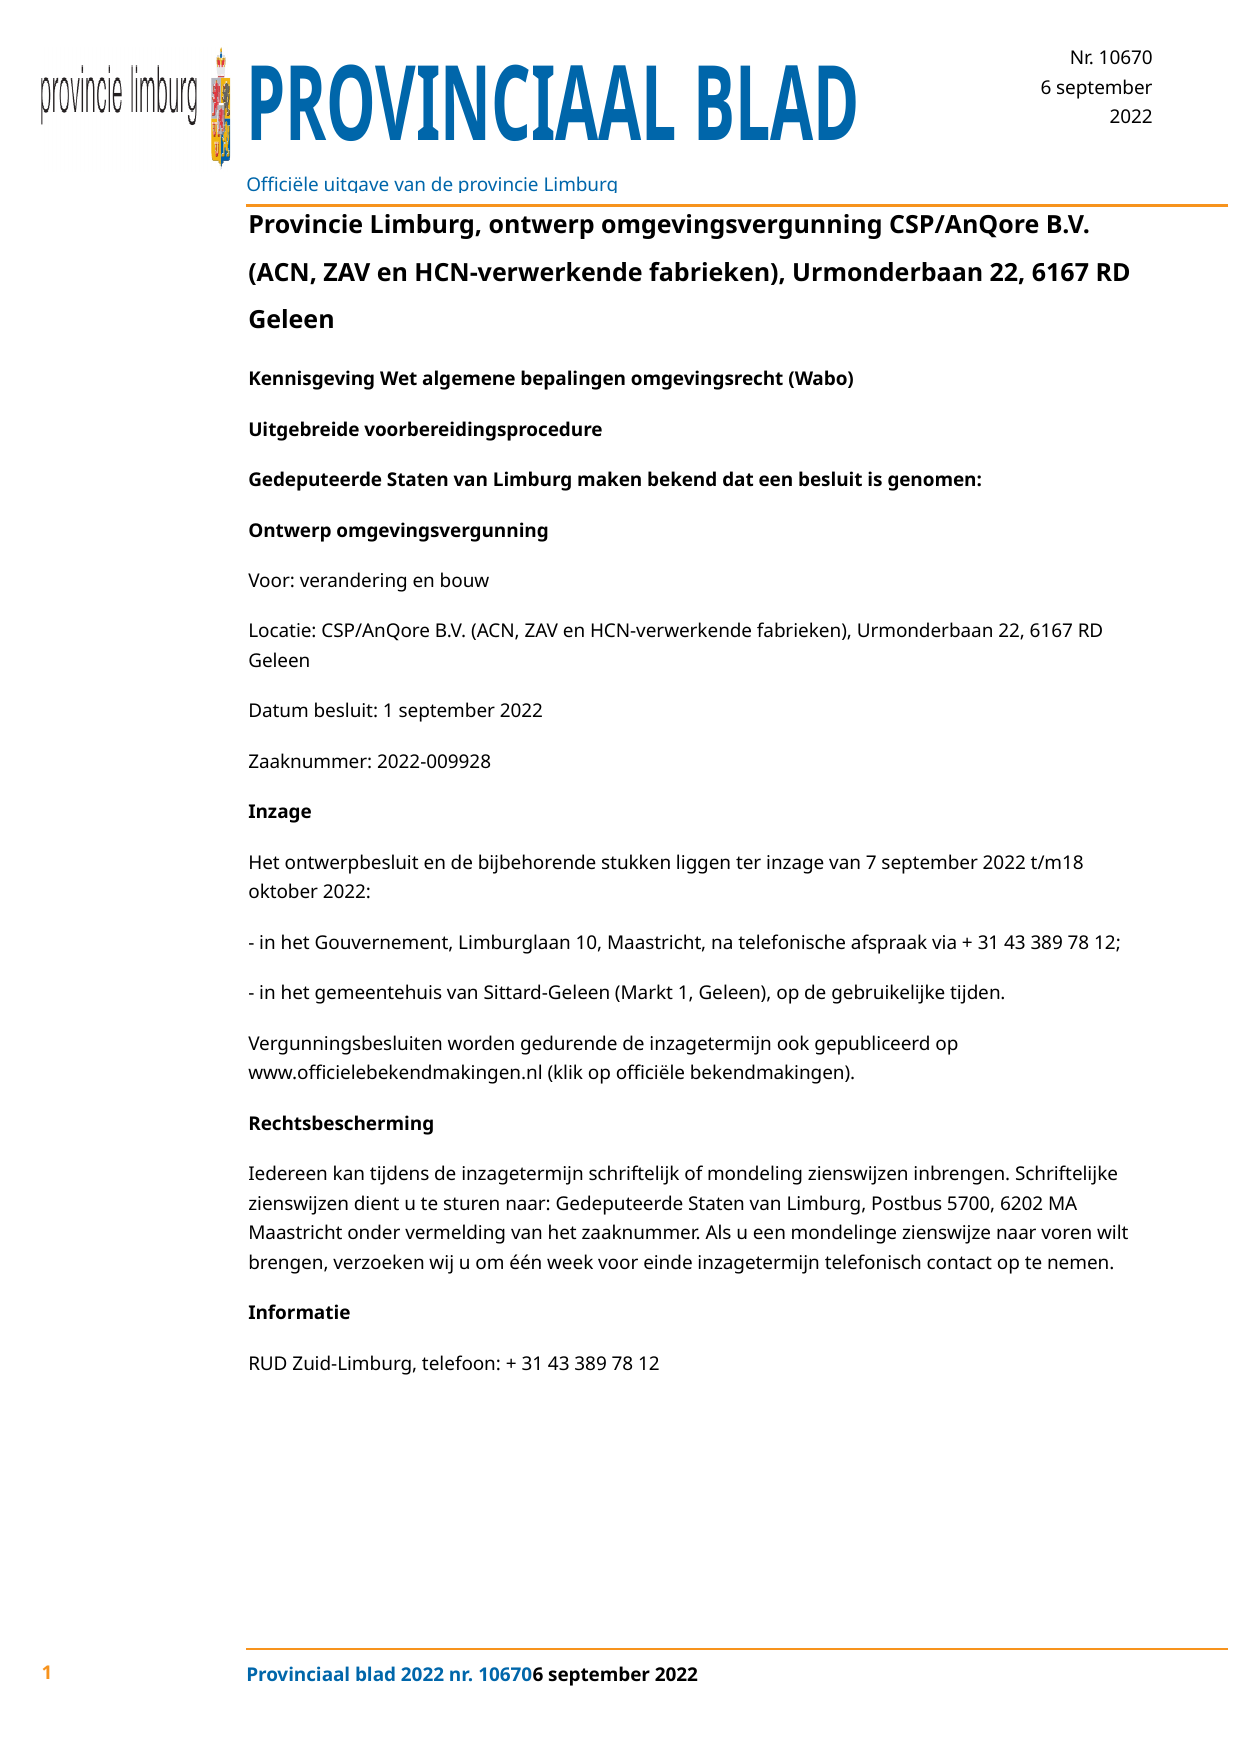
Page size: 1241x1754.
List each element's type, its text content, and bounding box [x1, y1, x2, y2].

text Provincie Limburg, ontwerp omgevingsvergunning CSP/AnQore B.V. (ACN, ZAV en HCN-verwerkende fabrieken), Urmonderbaan 22, 6167 RD Geleen [248, 207, 1152, 336]
text Informatie [248, 1299, 1152, 1325]
text - in het gemeentehuis van Sittard-Geleen (Markt 1, Geleen), op de gebruikelijke tijden. [248, 979, 1152, 1005]
picture [41, 47, 231, 172]
text Ontwerp omgevingsvergunning [248, 517, 1152, 542]
text Gedeputeerde Staten van Limburg maken bekend dat een besluit is genomen: [248, 466, 1152, 492]
text - in het Gouvernement, Limburglaan 10, Maastricht, na telefonische afspraak via + 31 43 389 78 12; [248, 929, 1152, 954]
text Iedereen kan tijdens de inzagetermijn schriftelijk of mondeling zienswijzen inbrengen. Schriftelijke zienswijzen dient u te sturen naar: Gedeputeerde Staten van Limburg, Postbus 5700, 6202 MA Maastricht onder vermelding van het zaaknummer. Als u een mondelinge zienswijze naar voren wilt brengen, verzoeken wij u om één week voor einde inzagetermijn telefonisch contact op te nemen. [248, 1160, 1152, 1274]
text Uitgebreide voorbereidingsprocedure [248, 416, 1152, 442]
text Datum besluit: 1 september 2022 [248, 698, 1152, 723]
text Het ontwerpbesluit en de bijbehorende stukken liggen ter inzage van 7 september 2022 t/m18 oktober 2022: [248, 849, 1152, 904]
text Vergunningsbesluiten worden gedurende de inzagetermijn ook gepubliceerd op www.officielebekendmakingen.nl (klik op officiële bekendmakingen). [248, 1030, 1152, 1085]
text Rechtsbescherming [248, 1110, 1152, 1135]
text Zaaknummer: 2022-009928 [248, 748, 1152, 774]
text Locatie: CSP/AnQore B.V. (ACN, ZAV en HCN-verwerkende fabrieken), Urmonderbaan 22, 6167 RD Geleen [248, 618, 1152, 673]
text Voor: verandering en bouw [248, 567, 1152, 593]
text RUD Zuid-Limburg, telefoon: + 31 43 389 78 12 [248, 1350, 1152, 1375]
text Kennisgeving Wet algemene bepalingen omgevingsrecht (Wabo) [248, 366, 1152, 391]
text Inzage [248, 798, 1152, 824]
